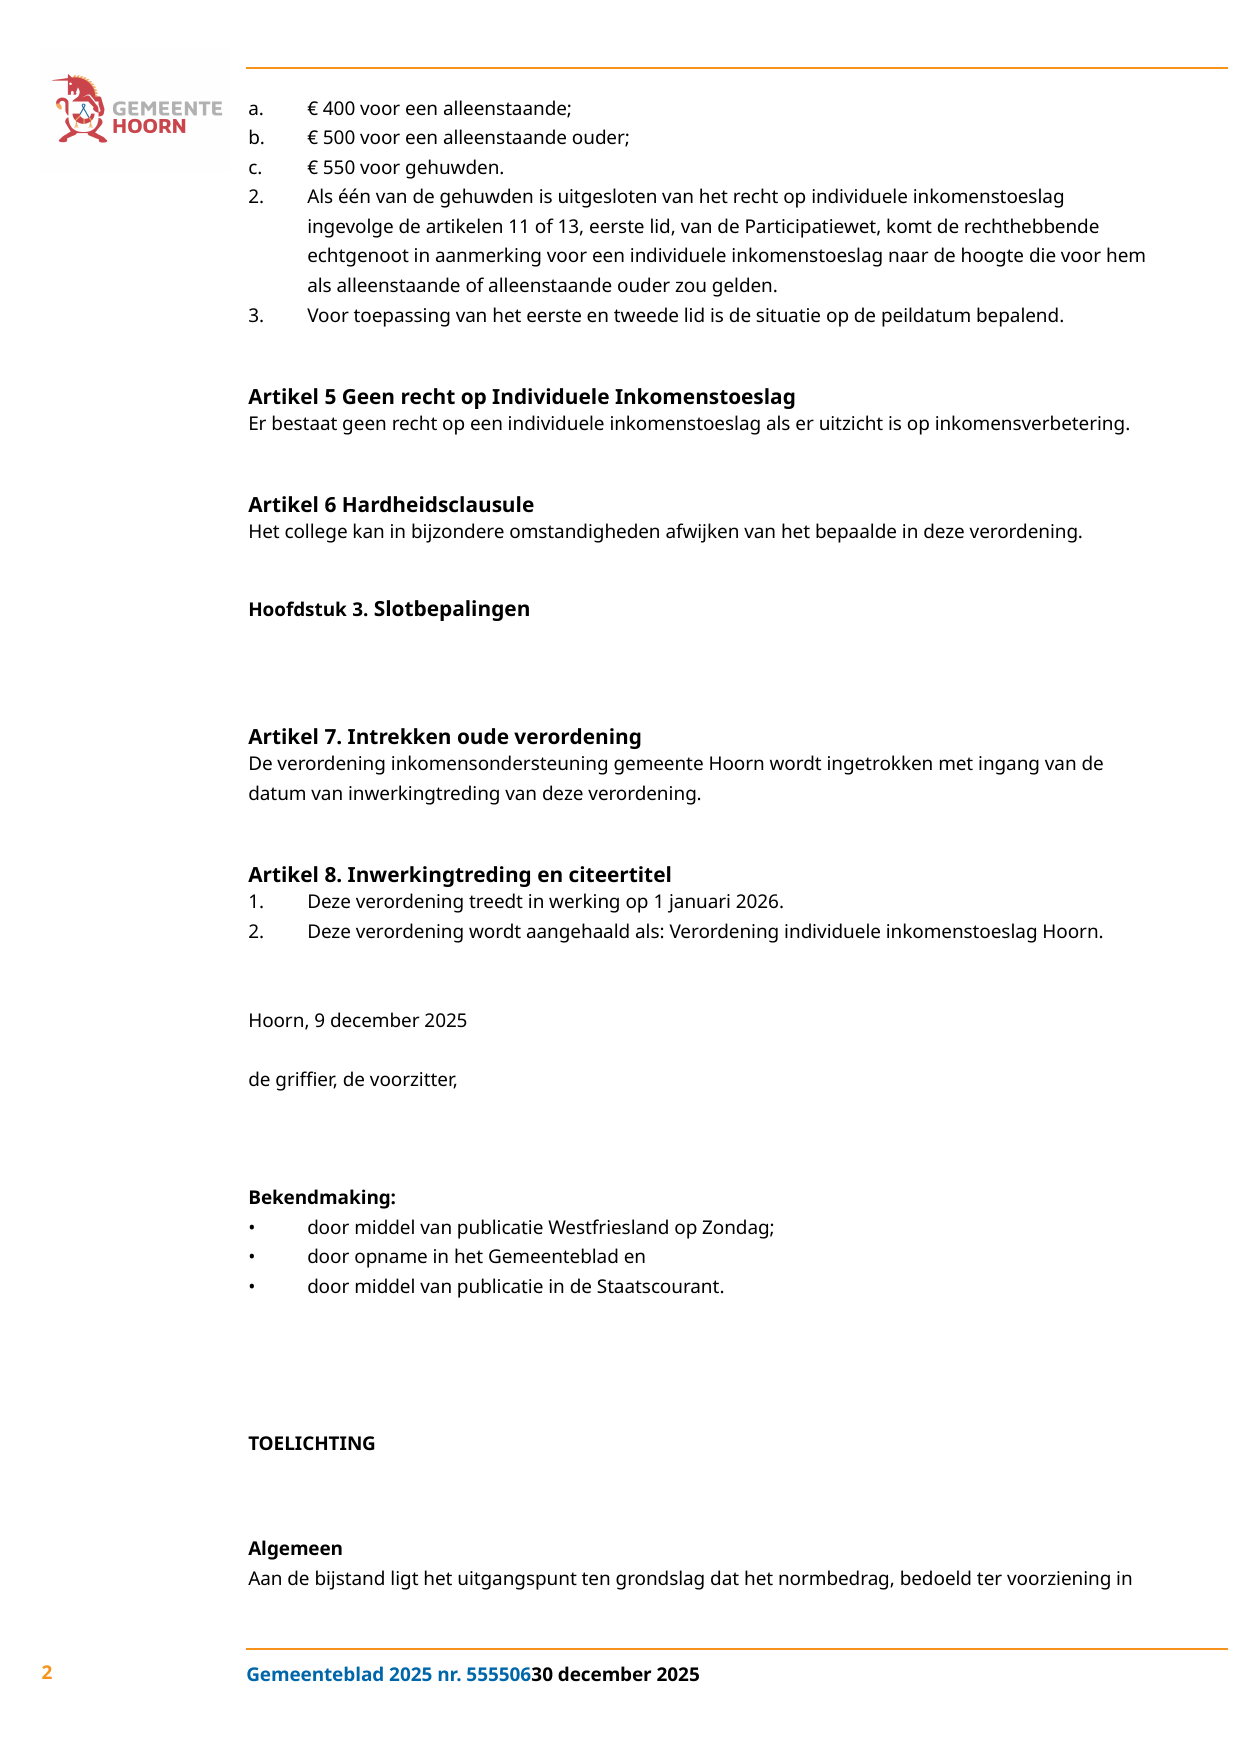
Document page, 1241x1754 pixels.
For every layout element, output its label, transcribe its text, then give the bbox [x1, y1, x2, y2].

list € 500 voor een alleenstaande ouder; [248, 124, 1152, 150]
list door middel van publicatie Westfriesland op Zondag; [248, 1214, 1152, 1240]
picture [41, 47, 231, 172]
list door middel van publicatie in de Staatscourant. [248, 1273, 1152, 1299]
text de griffier, de voorzitter, [248, 1066, 1152, 1092]
text Artikel 8. Inwerkingtreding en citeertitel [248, 860, 1152, 888]
text Bekendmaking: [248, 1184, 1152, 1210]
text Het college kan in bijzondere omstandigheden afwijken van het bepaalde in deze verordening. [248, 519, 1152, 544]
list € 550 voor gehuwden. [248, 154, 1152, 180]
list Als één van de gehuwden is uitgesloten van het recht op individuele inkomenstoeslag ingevolge de artikelen 11 of 13, eerste lid, van de Participatiewet, komt de rechthebbende echtgenoot in aanmerking voor een individuele inkomenstoeslag naar de hoogte die voor hem als alleenstaande of alleenstaande ouder zou gelden. [248, 183, 1152, 298]
list € 400 voor een alleenstaande; [248, 95, 1152, 121]
text Aan de bijstand ligt het uitgangspunt ten grondslag dat het normbedrag, bedoeld ter voorziening in [248, 1565, 1152, 1591]
text Er bestaat geen recht op een individuele inkomenstoeslag als er uitzicht is op inkomensverbetering. [248, 410, 1152, 436]
text Algemeen [248, 1536, 1152, 1561]
list Deze verordening treedt in werking op 1 januari 2026. [248, 888, 1152, 914]
text De verordening inkomensondersteuning gemeente Hoorn wordt ingetrokken met ingang van de datum van inwerkingtreding van deze verordening. [248, 751, 1152, 806]
text Hoorn, 9 december 2025 [248, 1007, 1152, 1033]
text Artikel 7. Intrekken oude verordening [248, 722, 1152, 751]
list Voor toepassing van het eerste en tweede lid is de situatie op de peildatum bepalend. [248, 302, 1152, 328]
text Artikel 5 Geen recht op Individuele Inkomenstoeslag [248, 382, 1152, 410]
list Deze verordening wordt aangehaald als: Verordening individuele inkomenstoeslag Hoorn. [248, 918, 1152, 944]
text TOELICHTING [248, 1428, 1152, 1457]
list door opname in het Gemeenteblad en [248, 1243, 1152, 1269]
text Artikel 6 Hardheidsclausule [248, 490, 1152, 519]
text Hoofdstuk 3. Slotbepalingen [248, 594, 1152, 622]
